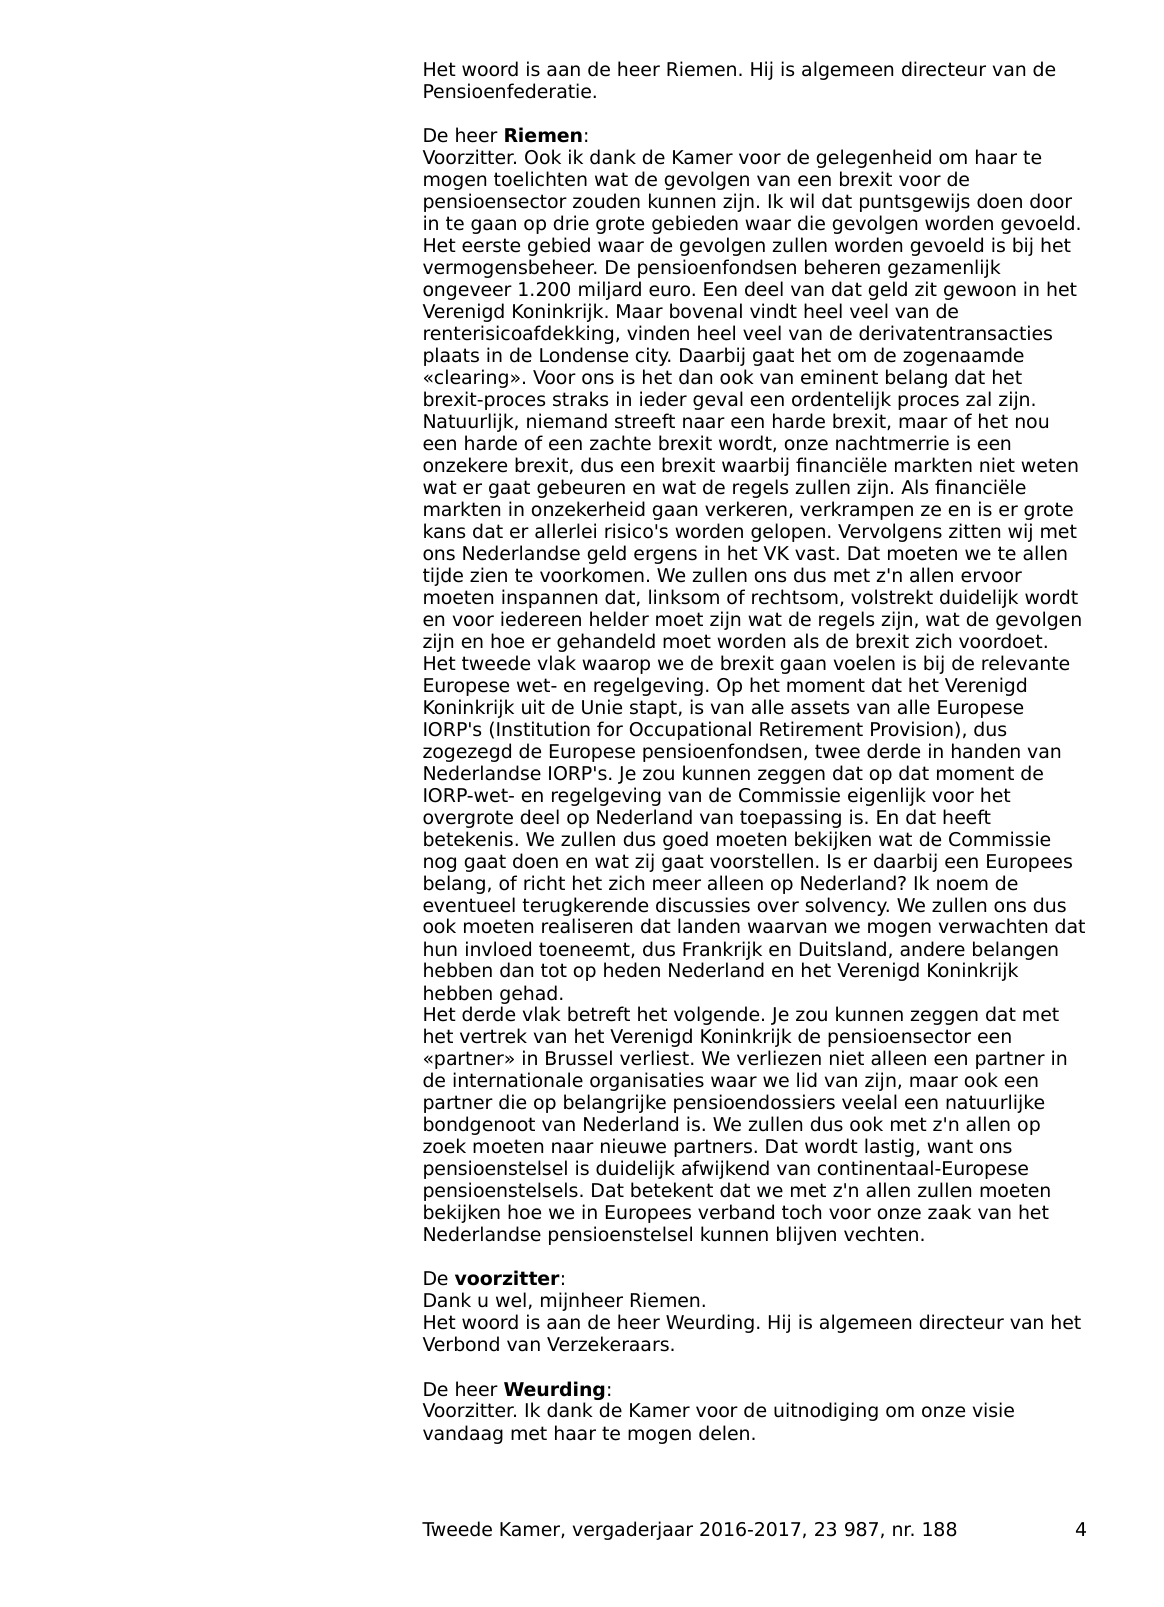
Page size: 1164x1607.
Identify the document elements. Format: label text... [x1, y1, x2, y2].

text Het woord is aan de heer Riemen. Hij is algemeen directeur van de Pensioenfederatie. [422, 59, 1087, 103]
text Het tweede vlak waarop we de brexit gaan voelen is bij de relevante Europese wet- en regelgeving. Op het moment dat het Verenigd Koninkrijk uit de Unie stapt, is van alle assets van alle Europese IORP's (Institution for Occupational Retirement Provision), dus zogezegd de Europese pensioenfondsen, twee derde in handen van Nederlandse IORP's. Je zou kunnen zeggen dat op dat moment de IORP-wet- en regelgeving van de Commissie eigenlijk voor het overgrote deel op Nederland van toepassing is. En dat heeft betekenis. We zullen dus goed moeten bekijken wat de Commissie nog gaat doen en wat zij gaat voorstellen. Is er daarbij een Europees belang, of richt het zich meer alleen op Nederland? Ik noem de eventueel terugkerende discussies over solvency. We zullen ons dus ook moeten realiseren dat landen waarvan we mogen verwachten dat hun invloed toeneemt, dus Frankrijk en Duitsland, andere belangen hebben dan tot op heden Nederland en het Verenigd Koninkrijk hebben gehad. [422, 653, 1087, 1004]
text Het derde vlak betreft het volgende. Je zou kunnen zeggen dat met het vertrek van het Verenigd Koninkrijk de pensioensector een «partner» in Brussel verliest. We verliezen niet alleen een partner in de internationale organisaties waar we lid van zijn, maar ook een partner die op belangrijke pensioendossiers veelal een natuurlijke bondgenoot van Nederland is. We zullen dus ook met z'n allen op zoek moeten naar nieuwe partners. Dat wordt lastig, want ons pensioenstelsel is duidelijk afwijkend van continentaal-Europese pensioenstelsels. Dat betekent dat we met z'n allen zullen moeten bekijken hoe we in Europees verband toch voor onze zaak van het Nederlandse pensioenstelsel kunnen blijven vechten. [422, 1004, 1087, 1246]
text De heer Riemen: [422, 125, 1087, 147]
text Het woord is aan de heer Weurding. Hij is algemeen directeur van het Verbond van Verzekeraars. [422, 1312, 1087, 1356]
text Dank u wel, mijnheer Riemen. [422, 1290, 1087, 1312]
text De heer Weurding: [422, 1378, 1087, 1400]
text Het eerste gebied waar de gevolgen zullen worden gevoeld is bij het vermogensbeheer. De pensioenfondsen beheren gezamenlijk ongeveer 1.200 miljard euro. Een deel van dat geld zit gewoon in het Verenigd Koninkrijk. Maar bovenal vindt heel veel van de renterisicoafdekking, vinden heel veel van de derivatentransacties plaats in de Londense city. Daarbij gaat het om de zogenaamde «clearing». Voor ons is het dan ook van eminent belang dat het brexit-proces straks in ieder geval een ordentelijk proces zal zijn. Natuurlijk, niemand streeft naar een harde brexit, maar of het nou een harde of een zachte brexit wordt, onze nachtmerrie is een onzekere brexit, dus een brexit waarbij financiële markten niet weten wat er gaat gebeuren en wat de regels zullen zijn. Als financiële markten in onzekerheid gaan verkeren, verkrampen ze en is er grote kans dat er allerlei risico's worden gelopen. Vervolgens zitten wij met ons Nederlandse geld ergens in het VK vast. Dat moeten we te allen tijde zien te voorkomen. We zullen ons dus met z'n allen ervoor moeten inspannen dat, linksom of rechtsom, volstrekt duidelijk wordt en voor iedereen helder moet zijn wat de regels zijn, wat de gevolgen zijn en hoe er gehandeld moet worden als de brexit zich voordoet. [422, 235, 1087, 653]
text Voorzitter. Ook ik dank de Kamer voor de gelegenheid om haar te mogen toelichten wat de gevolgen van een brexit voor de pensioensector zouden kunnen zijn. Ik wil dat puntsgewijs doen door in te gaan op drie grote gebieden waar die gevolgen worden gevoeld. [422, 147, 1087, 235]
text De voorzitter: [422, 1268, 1087, 1290]
text Voorzitter. Ik dank de Kamer voor de uitnodiging om onze visie vandaag met haar te mogen delen. [422, 1400, 1087, 1444]
